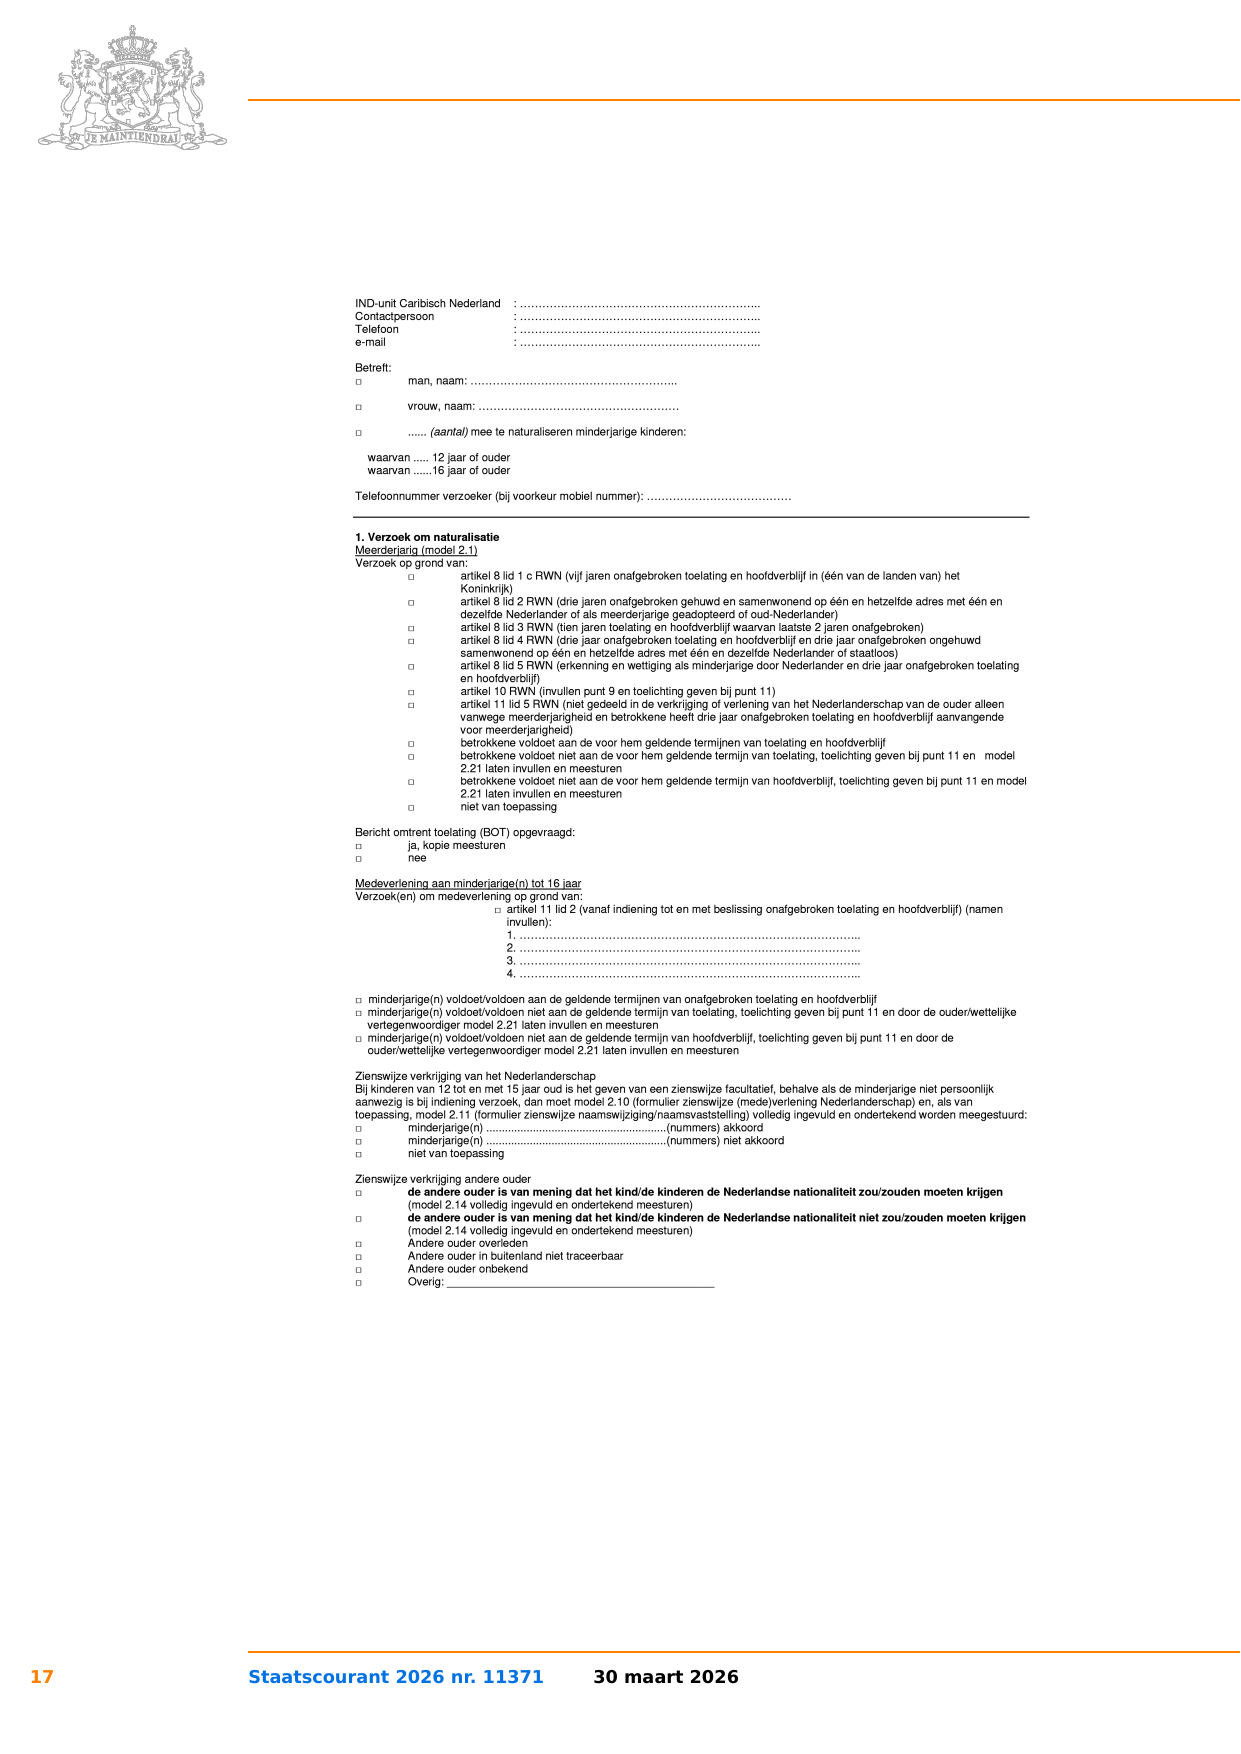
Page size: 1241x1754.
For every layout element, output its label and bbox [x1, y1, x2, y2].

picture [38, 25, 227, 150]
picture [248, 151, 1134, 1404]
